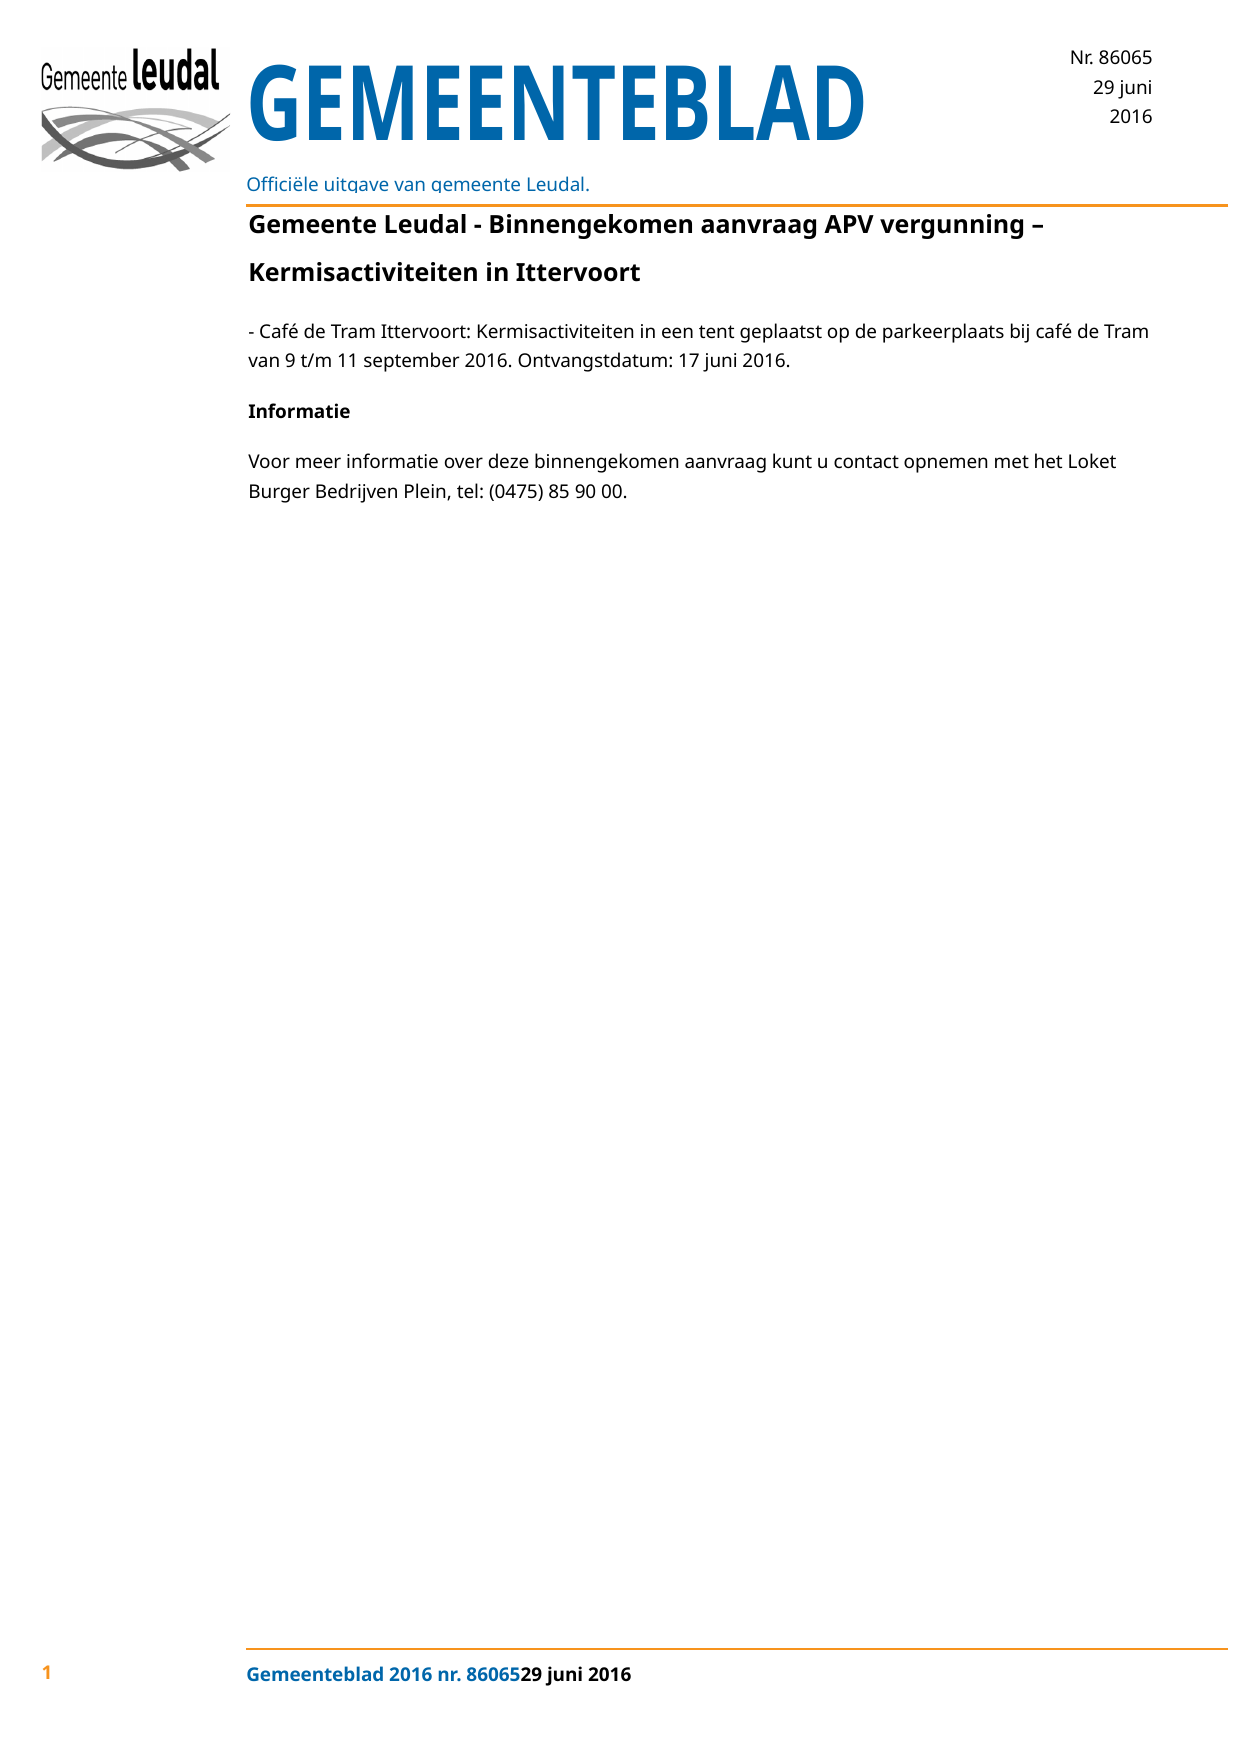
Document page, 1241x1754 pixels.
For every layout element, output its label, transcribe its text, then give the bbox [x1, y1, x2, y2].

text - Café de Tram Ittervoort: Kermisactiviteiten in een tent geplaatst op de parkeerplaats bij café de Tram van 9 t/m 11 september 2016. Ontvangstdatum: 17 juni 2016. [248, 318, 1152, 373]
picture [41, 47, 231, 172]
text Informatie [248, 398, 1152, 424]
text Gemeente Leudal - Binnengekomen aanvraag APV vergunning – Kermisactiviteiten in Ittervoort [248, 207, 1152, 288]
text Voor meer informatie over deze binnengekomen aanvraag kunt u contact opnemen met het Loket Burger Bedrijven Plein, tel: (0475) 85 90 00. [248, 448, 1152, 504]
